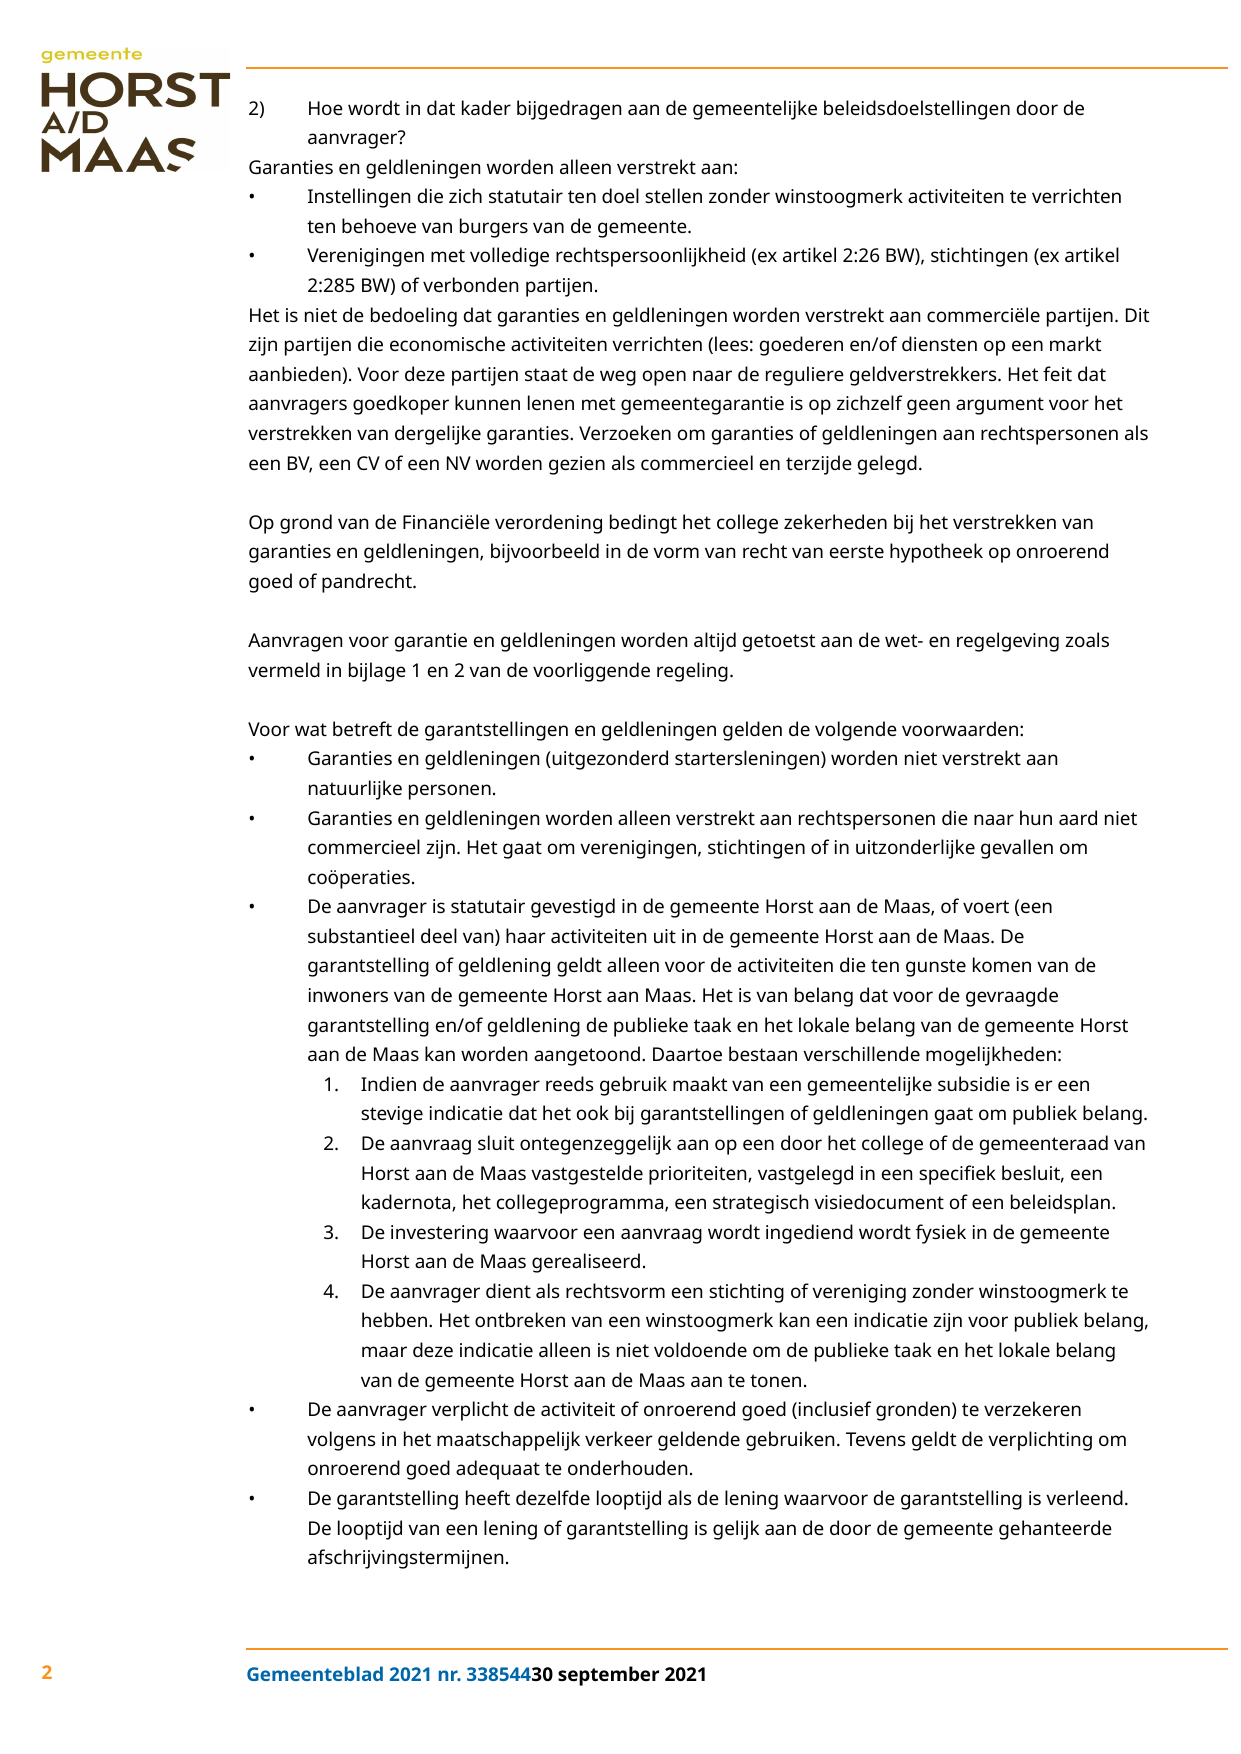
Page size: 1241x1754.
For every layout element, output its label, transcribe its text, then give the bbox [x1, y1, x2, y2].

list De investering waarvoor een aanvraag wordt ingediend wordt fysiek in de gemeente Horst aan de Maas gerealiseerd. [323, 1219, 1152, 1274]
text Garanties en geldleningen worden alleen verstrekt aan: [248, 154, 1152, 180]
list Garanties en geldleningen worden alleen verstrekt aan rechtspersonen die naar hun aard niet commercieel zijn. Het gaat om verenigingen, stichtingen of in uitzonderlijke gevallen om coöperaties. [248, 805, 1152, 890]
text Voor wat betreft de garantstellingen en geldleningen gelden de volgende voorwaarden: [248, 716, 1152, 742]
list De aanvrager is statutair gevestigd in de gemeente Horst aan de Maas, of voert (een substantieel deel van) haar activiteiten uit in de gemeente Horst aan de Maas. De garantstelling of geldlening geldt alleen voor de activiteiten die ten gunste komen van de inwoners van de gemeente Horst aan Maas. Het is van belang dat voor de gevraagde garantstelling en/of geldlening de publieke taak en het lokale belang van de gemeente Horst aan de Maas kan worden aangetoond. Daartoe bestaan verschillende mogelijkheden: [248, 893, 1152, 1067]
list De aanvrager dient als rechtsvorm een stichting of vereniging zonder winstoogmerk te hebben. Het ontbreken van een winstoogmerk kan een indicatie zijn voor publiek belang, maar deze indicatie alleen is niet voldoende om de publieke taak en het lokale belang van de gemeente Horst aan de Maas aan te tonen. [323, 1278, 1152, 1393]
list De aanvrager verplicht de activiteit of onroerend goed (inclusief gronden) te verzekeren volgens in het maatschappelijk verkeer geldende gebruiken. Tevens geldt de verplichting om onroerend goed adequaat te onderhouden. [248, 1396, 1152, 1481]
list De garantstelling heeft dezelfde looptijd als de lening waarvoor de garantstelling is verleend. De looptijd van een lening of garantstelling is gelijk aan de door de gemeente gehanteerde afschrijvingstermijnen. [248, 1485, 1152, 1570]
list Indien de aanvrager reeds gebruik maakt van een gemeentelijke subsidie is er een stevige indicatie dat het ook bij garantstellingen of geldleningen gaat om publiek belang. [323, 1071, 1152, 1126]
list Instellingen die zich statutair ten doel stellen zonder winstoogmerk activiteiten te verrichten ten behoeve van burgers van de gemeente. [248, 183, 1152, 239]
text Op grond van de Financiële verordening bedingt het college zekerheden bij het verstrekken van garanties en geldleningen, bijvoorbeeld in de vorm van recht van eerste hypotheek op onroerend goed of pandrecht. [248, 509, 1152, 594]
list Garanties en geldleningen (uitgezonderd startersleningen) worden niet verstrekt aan natuurlijke personen. [248, 746, 1152, 801]
text Aanvragen voor garantie en geldleningen worden altijd getoetst aan de wet- en regelgeving zoals vermeld in bijlage 1 en 2 van de voorliggende regeling. [248, 627, 1152, 683]
list De aanvraag sluit ontegenzeggelijk aan op een door het college of de gemeenteraad van Horst aan de Maas vastgestelde prioriteiten, vastgelegd in een specifiek besluit, een kadernota, het collegeprogramma, een strategisch visiedocument of een beleidsplan. [323, 1130, 1152, 1215]
text Het is niet de bedoeling dat garanties en geldleningen worden verstrekt aan commerciële partijen. Dit zijn partijen die economische activiteiten verrichten (lees: goederen en/of diensten op een markt aanbieden). Voor deze partijen staat de weg open naar de reguliere geldverstrekkers. Het feit dat aanvragers goedkoper kunnen lenen met gemeentegarantie is op zichzelf geen argument voor het verstrekken van dergelijke garanties. Verzoeken om garanties of geldleningen aan rechtspersonen als een BV, een CV of een NV worden gezien als commercieel en terzijde gelegd. [248, 302, 1152, 476]
picture [41, 47, 231, 172]
list Hoe wordt in dat kader bijgedragen aan de gemeentelijke beleidsdoelstellingen door de aanvrager? [248, 95, 1152, 150]
list Verenigingen met volledige rechtspersoonlijkheid (ex artikel 2:26 BW), stichtingen (ex artikel 2:285 BW) of verbonden partijen. [248, 243, 1152, 298]
